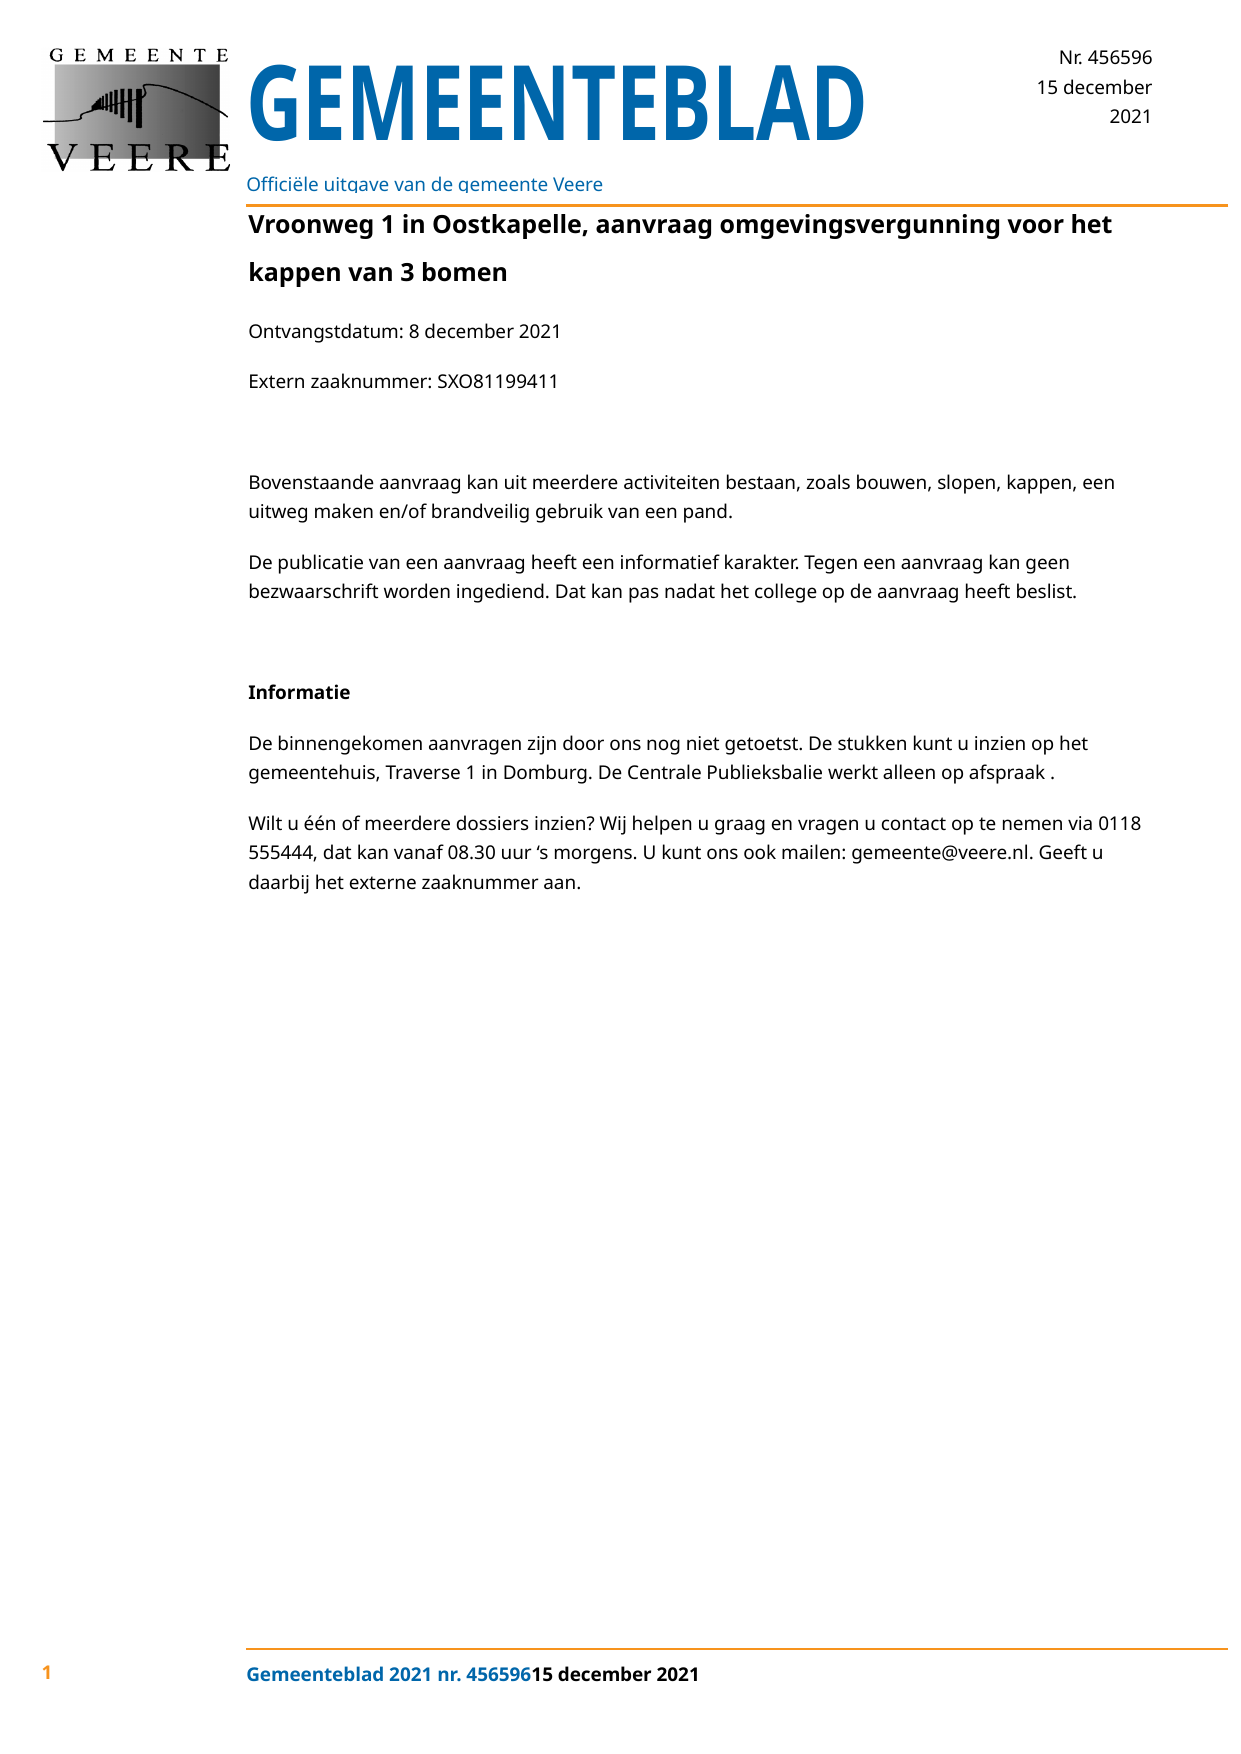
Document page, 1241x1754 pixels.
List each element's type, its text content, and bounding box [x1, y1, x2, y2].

text Informatie [248, 679, 1152, 705]
text Ontvangstdatum: 8 december 2021 [248, 318, 1152, 344]
picture [41, 47, 231, 172]
text Wilt u één of meerdere dossiers inzien? Wij helpen u graag en vragen u contact op te nemen via 0118 555444, dat kan vanaf 08.30 uur ‘s morgens. U kunt ons ook mailen: gemeente@veere.nl. Geeft u daarbij het externe zaaknummer aan. [248, 810, 1152, 895]
text Extern zaaknummer: SXO81199411 [248, 368, 1152, 394]
text De publicatie van een aanvraag heeft een informatief karakter. Tegen een aanvraag kan geen bezwaarschrift worden ingediend. Dat kan pas nadat het college op de aanvraag heeft beslist. [248, 549, 1152, 604]
text Bovenstaande aanvraag kan uit meerdere activiteiten bestaan, zoals bouwen, slopen, kappen, een uitweg maken en/of brandveilig gebruik van een pand. [248, 469, 1152, 524]
text De binnengekomen aanvragen zijn door ons nog niet getoetst. De stukken kunt u inzien op het gemeentehuis, Traverse 1 in Domburg. De Centrale Publieksbalie werkt alleen op afspraak . [248, 730, 1152, 785]
text Vroonweg 1 in Oostkapelle, aanvraag omgevingsvergunning voor het kappen van 3 bomen [248, 207, 1152, 288]
